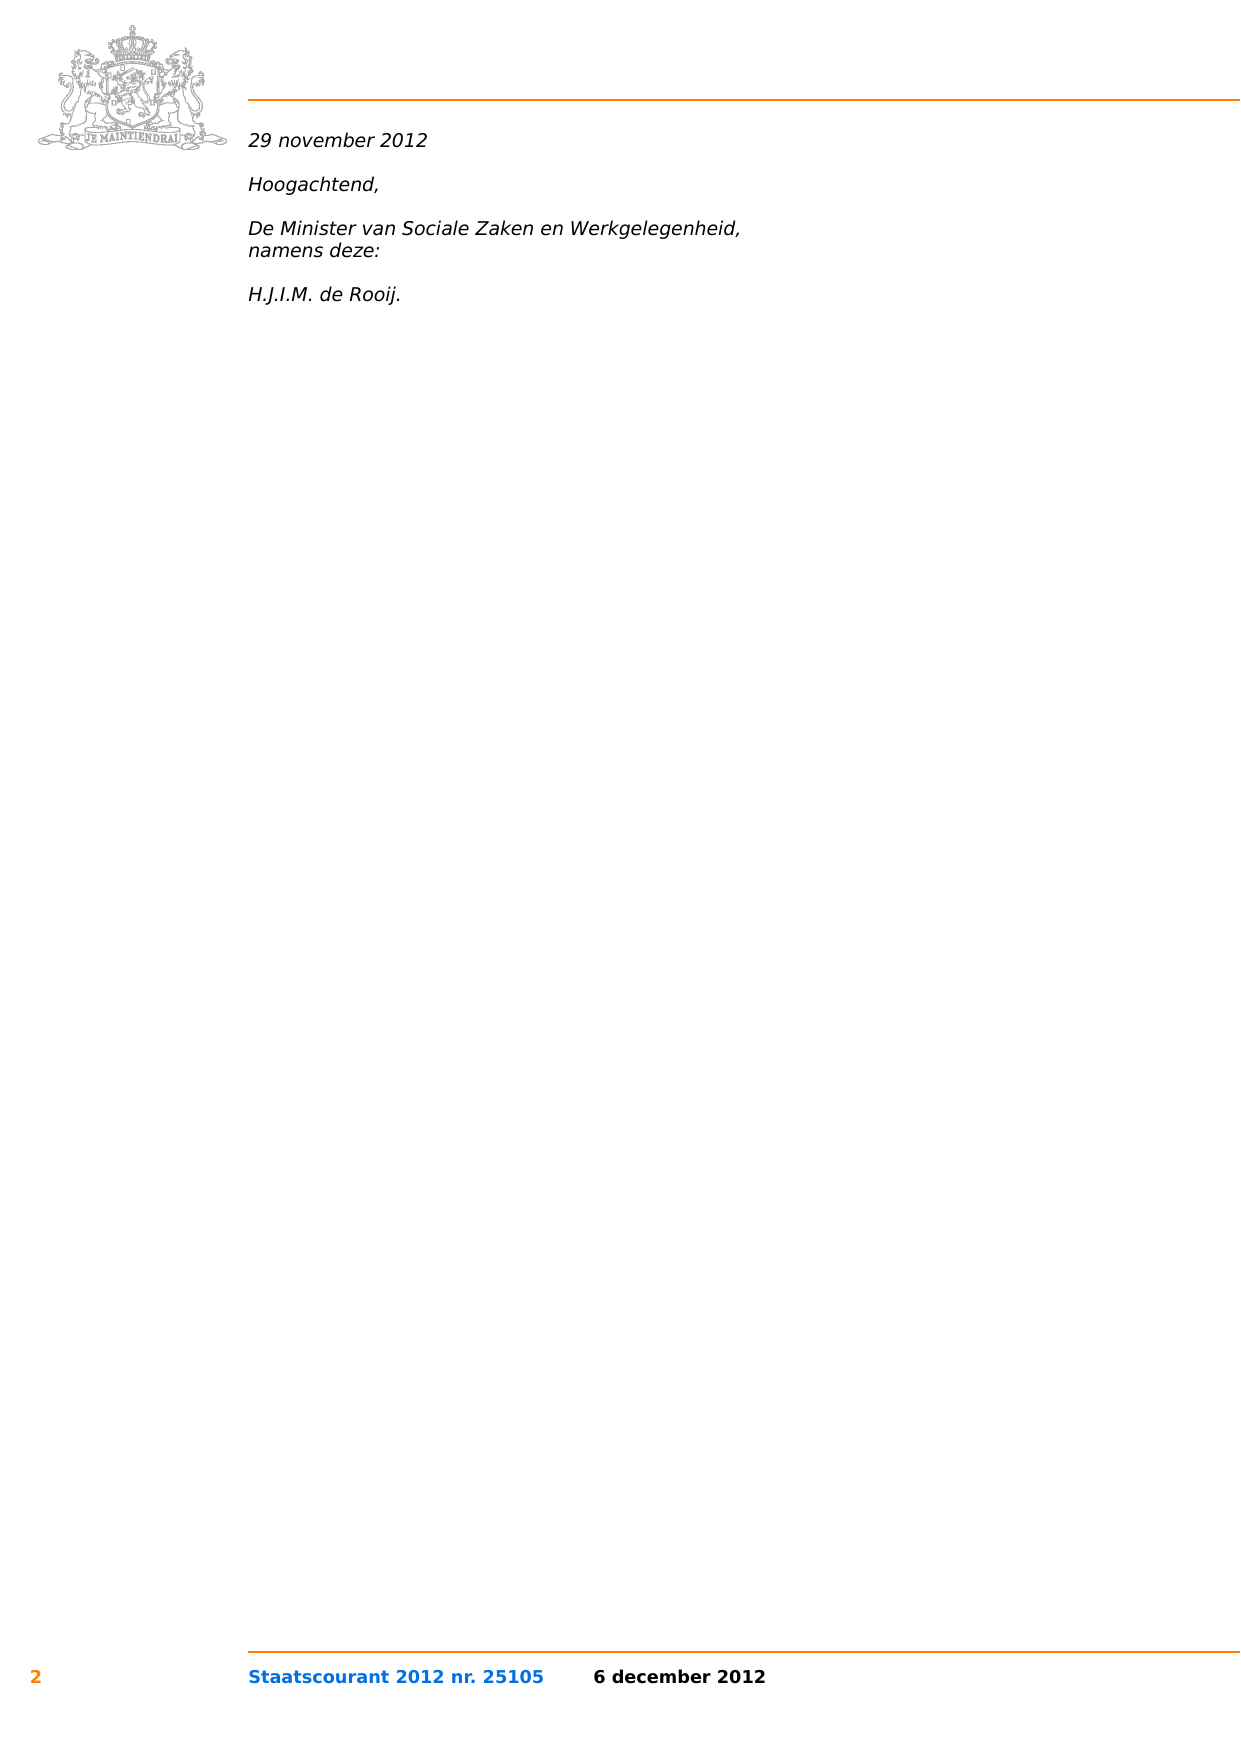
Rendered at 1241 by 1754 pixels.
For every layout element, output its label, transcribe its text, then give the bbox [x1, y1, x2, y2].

text 29 november 2012 [248, 130, 1163, 152]
picture [38, 25, 227, 150]
text Hoogachtend, [248, 174, 1163, 196]
text De Minister van Sociale Zaken en Werkgelegenheid, namens deze: H.J.I.M. de Rooij. [248, 218, 1163, 306]
